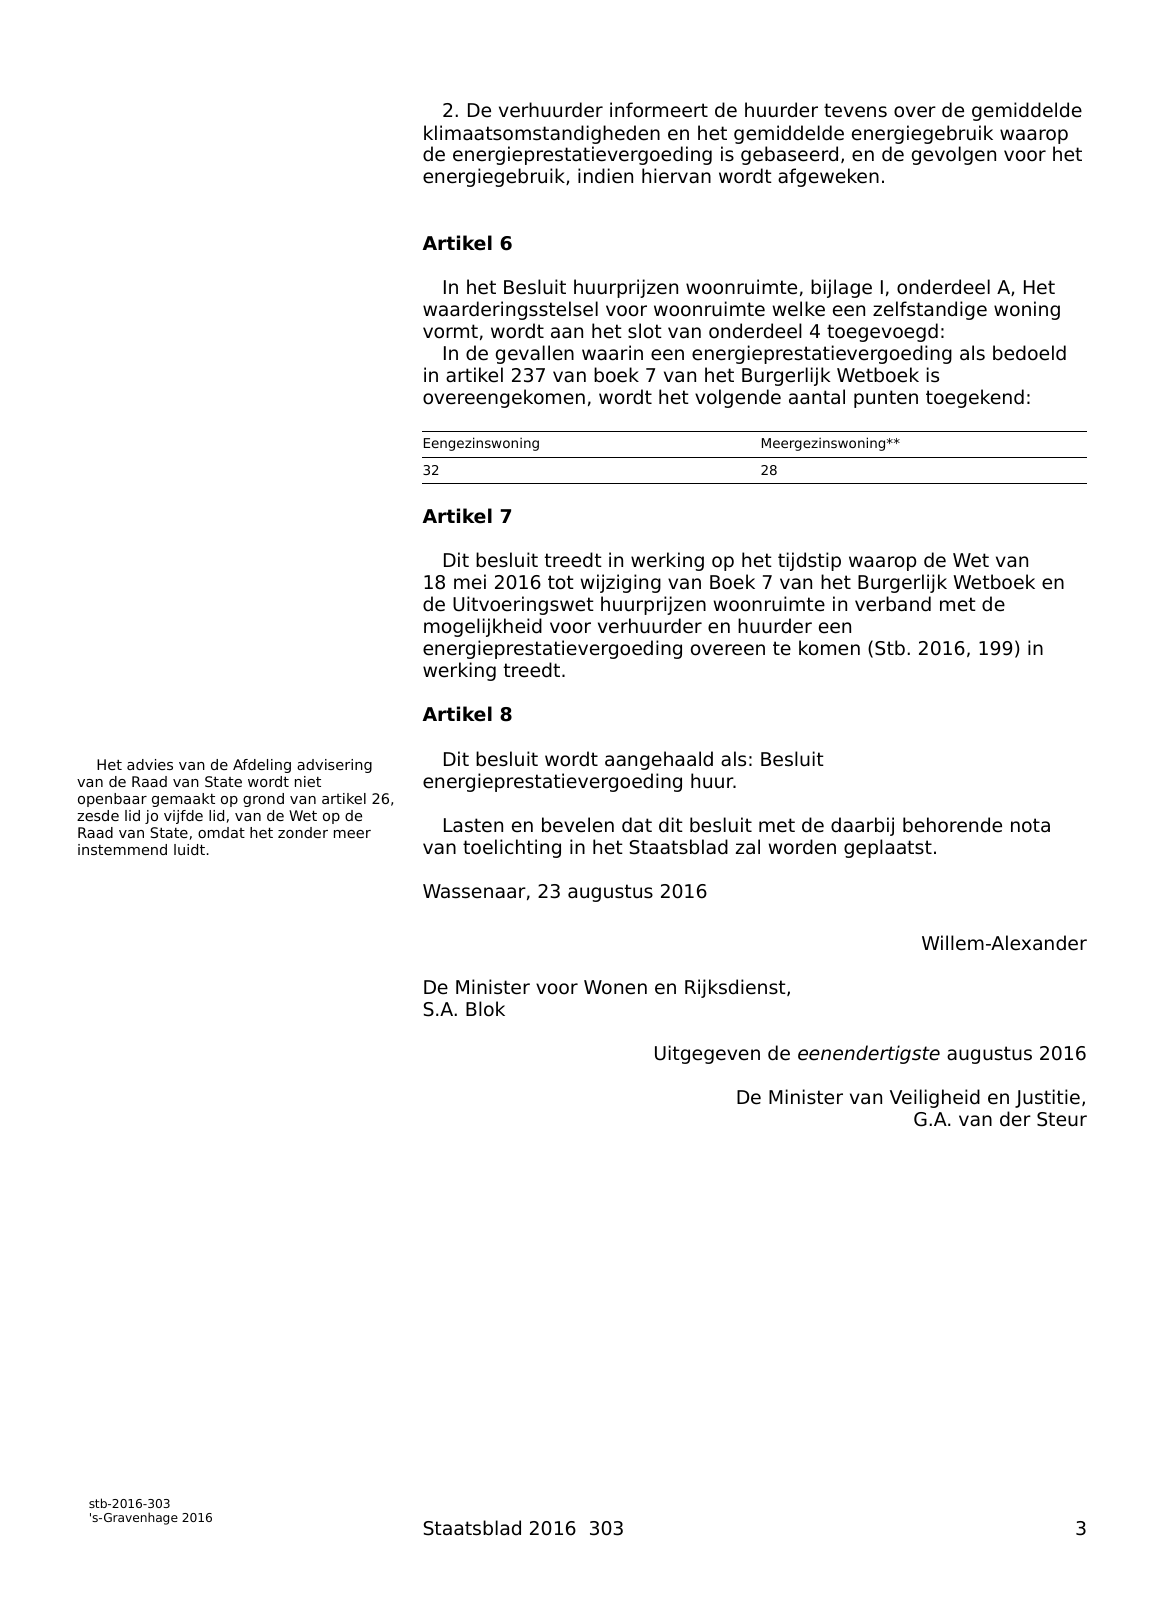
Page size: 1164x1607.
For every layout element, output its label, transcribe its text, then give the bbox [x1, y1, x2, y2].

text Dit besluit treedt in werking op het tijdstip waarop de Wet van 18 mei 2016 tot wijziging van Boek 7 van het Burgerlijk Wetboek en de Uitvoeringswet huurprijzen woonruimte in verband met de mogelijkheid voor verhuurder en huurder een energieprestatievergoeding overeen te komen (Stb. 2016, 199) in werking treedt. [422, 550, 1087, 682]
subtitle Artikel 6 [422, 233, 1087, 255]
text Uitgegeven de eenendertigste augustus 2016 [422, 1043, 1087, 1065]
text 2. De verhuurder informeert de huurder tevens over de gemiddelde klimaatsomstandigheden en het gemiddelde energiegebruik waarop de energieprestatievergoeding is gebaseerd, en de gevolgen voor het energiegebruik, indien hiervan wordt afgeweken. [422, 100, 1087, 188]
text stb-2016-303 [88, 1497, 323, 1511]
text Dit besluit wordt aangehaald als: Besluit energieprestatievergoeding huur. [422, 748, 1087, 792]
table_cell 28 [754, 458, 1087, 483]
text In het Besluit huurprijzen woonruimte, bijlage I, onderdeel A, Het waarderingsstelsel voor woonruimte welke een zelfstandige woning vormt, wordt aan het slot van onderdeel 4 toegevoegd: [422, 277, 1087, 343]
table_cell 32 [422, 458, 754, 483]
text Wassenaar, 23 augustus 2016 [422, 881, 1087, 903]
text De Minister van Veiligheid en Justitie, G.A. van der Steur [422, 1087, 1087, 1131]
text Lasten en bevelen dat dit besluit met de daarbij behorende nota van toelichting in het Staatsblad zal worden geplaatst. [422, 815, 1087, 859]
subtitle Artikel 8 [422, 704, 1087, 726]
text Het advies van de Afdeling advisering van de Raad van State wordt niet openbaar gemaakt op grond van artikel 26, zesde lid jo vijfde lid, van de Wet op de Raad van State, omdat het zonder meer instemmend luidt. [77, 757, 396, 859]
text Willem-Alexander [422, 933, 1087, 955]
table_header Eengezinswoning [422, 432, 754, 457]
text De Minister voor Wonen en Rijksdienst, S.A. Blok [422, 977, 1087, 1021]
subtitle Artikel 7 [422, 506, 1087, 528]
text In de gevallen waarin een energieprestatievergoeding als bedoeld in artikel 237 van boek 7 van het Burgerlijk Wetboek is overeengekomen, wordt het volgende aantal punten toegekend: [422, 343, 1087, 409]
table_header Meergezinswoning** [754, 432, 1087, 457]
text 's-Gravenhage 2016 [88, 1511, 323, 1525]
